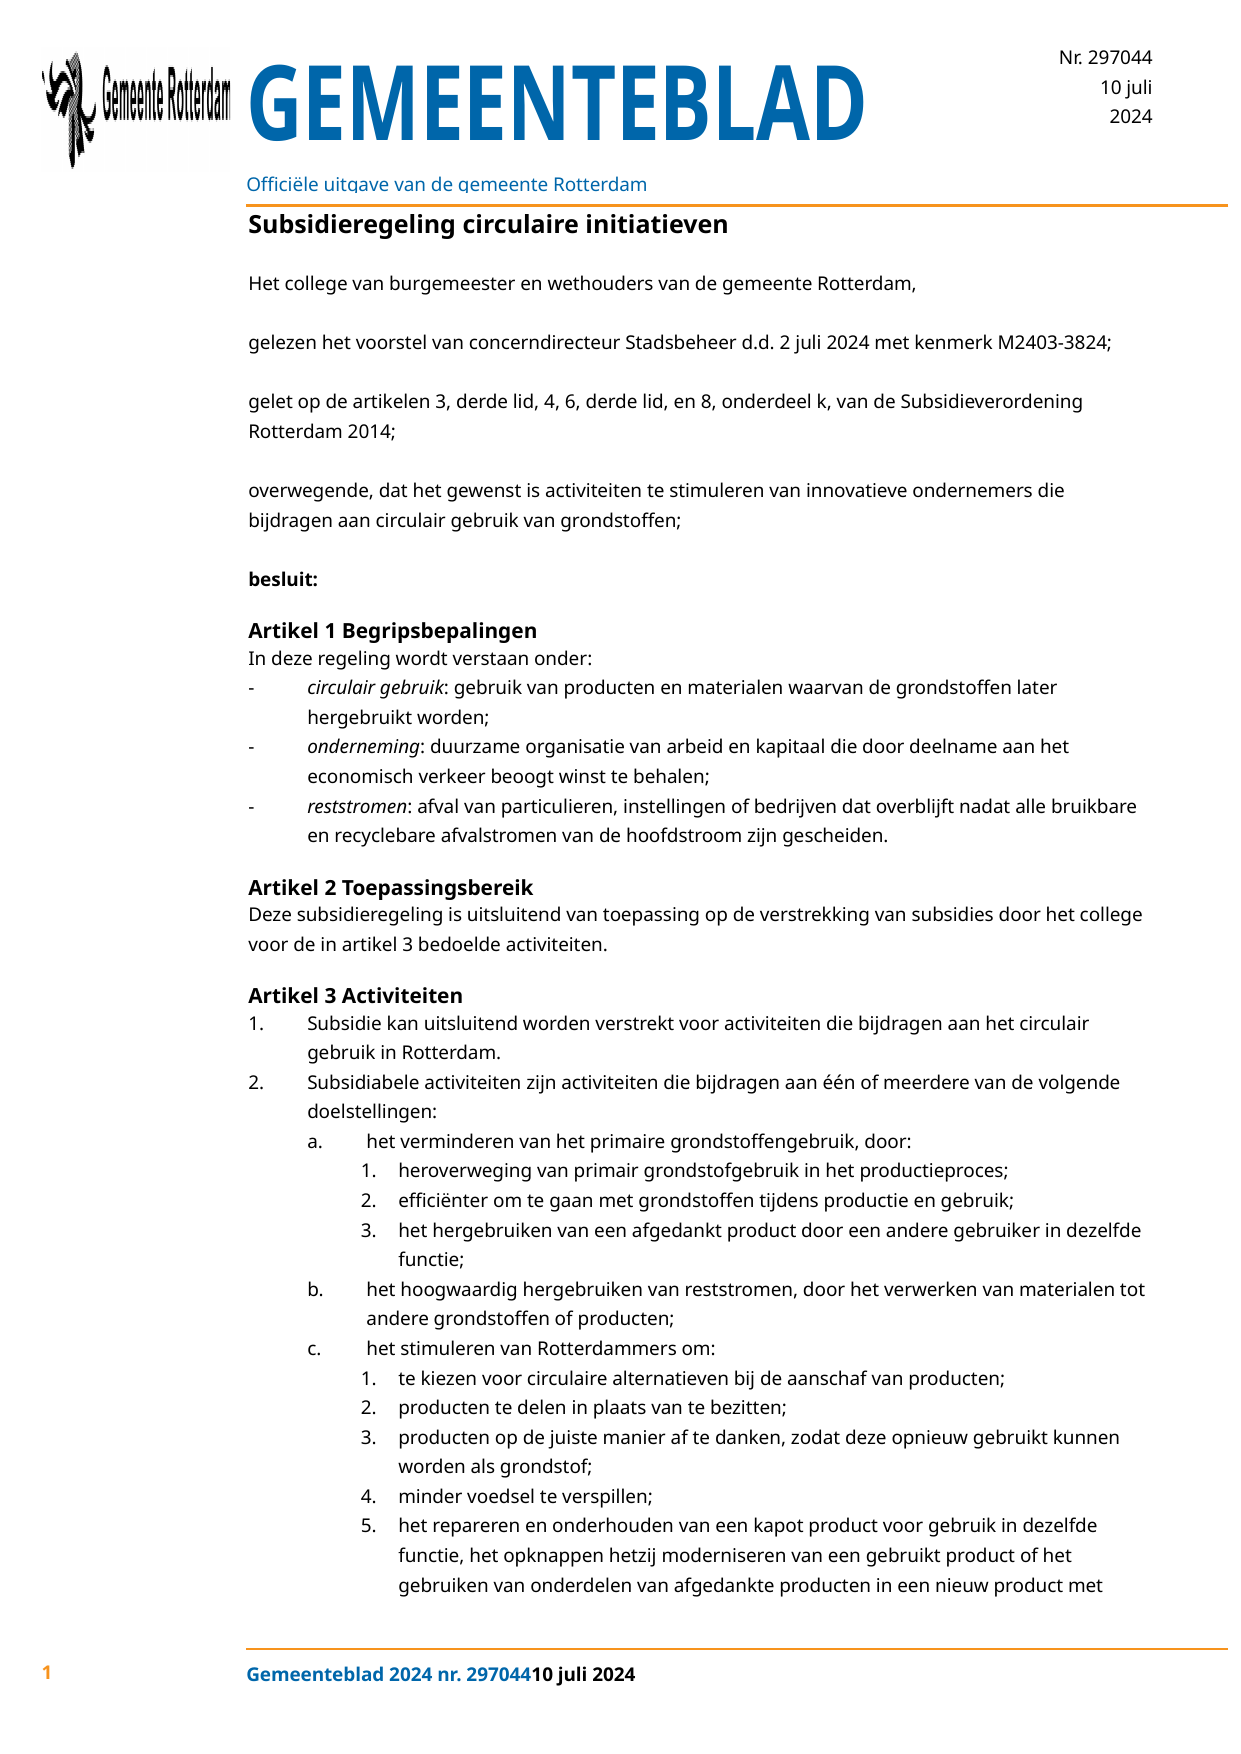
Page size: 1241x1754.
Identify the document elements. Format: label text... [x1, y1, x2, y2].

list circulair gebruik: gebruik van producten en materialen waarvan de grondstoffen later hergebruikt worden; [248, 674, 1152, 730]
text Artikel 2 Toepassingsbereik [248, 873, 1152, 901]
list reststromen: afval van particulieren, instellingen of bedrijven dat overblijft nadat alle bruikbare en recyclebare afvalstromen van de hoofdstroom zijn gescheiden. [248, 793, 1152, 848]
list heroverweging van primair grondstofgebruik in het productieproces; [361, 1158, 1152, 1183]
text gelet op de artikelen 3, derde lid, 4, 6, derde lid, en 8, onderdeel k, van de Subsidieverordening Rotterdam 2014; [248, 389, 1152, 444]
list te kiezen voor circulaire alternatieven bij de aanschaf van producten; [361, 1365, 1152, 1391]
text Het college van burgemeester en wethouders van de gemeente Rotterdam, [248, 270, 1152, 296]
text overwegende, dat het gewenst is activiteiten te stimuleren van innovatieve ondernemers die bijdragen aan circulair gebruik van grondstoffen; [248, 477, 1152, 533]
list efficiënter om te gaan met grondstoffen tijdens productie en gebruik; [361, 1187, 1152, 1213]
text Deze subsidieregeling is uitsluitend van toepassing op de verstrekking van subsidies door het college voor de in artikel 3 bedoelde activiteiten. [248, 901, 1152, 957]
text Artikel 1 Begripsbepalingen [248, 617, 1152, 645]
text In deze regeling wordt verstaan onder: [248, 645, 1152, 671]
text gelezen het voorstel van concerndirecteur Stadsbeheer d.d. 2 juli 2024 met kenmerk M2403-3824; [248, 329, 1152, 355]
list Subsidie kan uitsluitend worden verstrekt voor activiteiten die bijdragen aan het circulair gebruik in Rotterdam. [248, 1010, 1152, 1065]
text Artikel 3 Activiteiten [248, 981, 1152, 1010]
list het repareren en onderhouden van een kapot product voor gebruik in dezelfde functie, het opknappen hetzij moderniseren van een gebruikt product of het gebruiken van onderdelen van afgedankte producten in een nieuw product met [361, 1513, 1152, 1598]
list het verminderen van het primaire grondstoffengebruik, door: [307, 1128, 1152, 1154]
list Subsidiabele activiteiten zijn activiteiten die bijdragen aan één of meerdere van de volgende doelstellingen: [248, 1069, 1152, 1124]
list minder voedsel te verspillen; [361, 1483, 1152, 1509]
picture [41, 47, 231, 172]
list het hergebruiken van een afgedankt product door een andere gebruiker in dezelfde functie; [361, 1217, 1152, 1272]
text Subsidieregeling circulaire initiatieven [248, 207, 1152, 241]
list producten te delen in plaats van te bezitten; [361, 1394, 1152, 1420]
text besluit: [248, 566, 1152, 592]
list het hoogwaardig hergebruiken van reststromen, door het verwerken van materialen tot andere grondstoffen of producten; [307, 1276, 1152, 1331]
list het stimuleren van Rotterdammers om: [307, 1335, 1152, 1361]
list onderneming: duurzame organisatie van arbeid en kapitaal die door deelname aan het economisch verkeer beoogt winst te behalen; [248, 734, 1152, 789]
list producten op de juiste manier af te danken, zodat deze opnieuw gebruikt kunnen worden als grondstof; [361, 1424, 1152, 1479]
